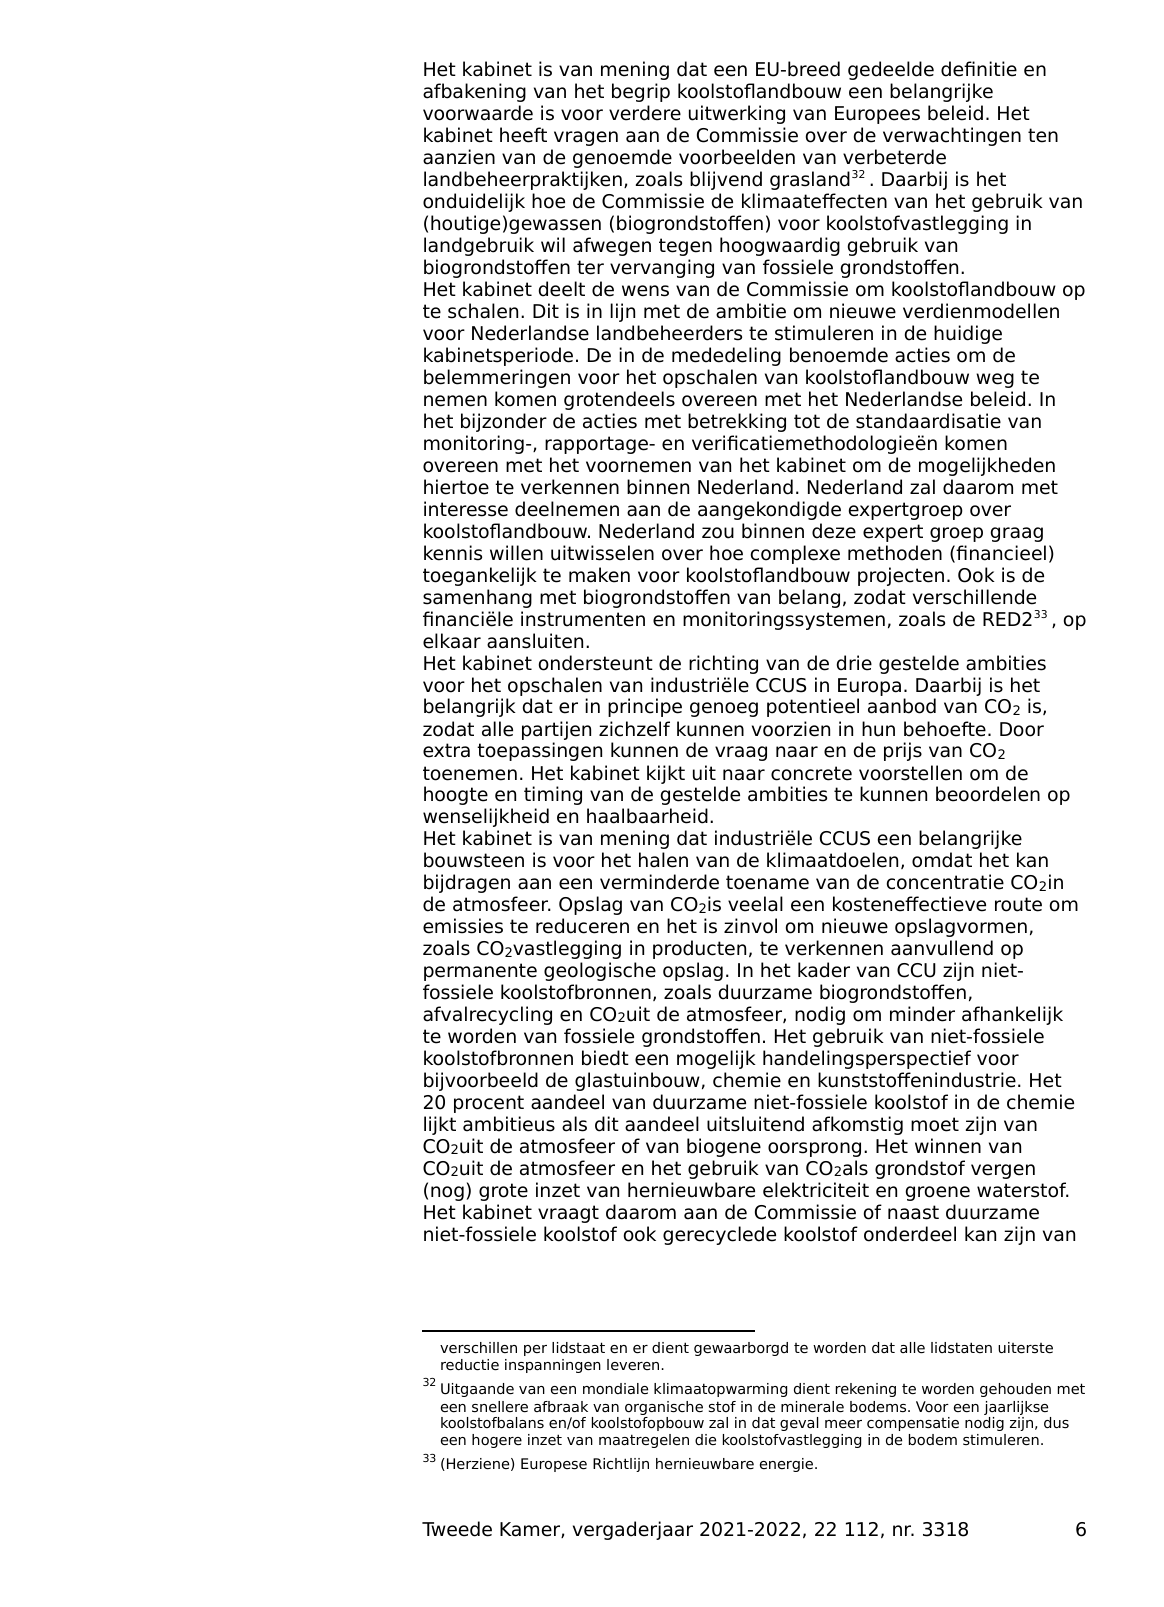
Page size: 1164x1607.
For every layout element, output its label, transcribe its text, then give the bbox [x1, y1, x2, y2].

text (Herziene) Europese Richtlijn hernieuwbare energie. [422, 1452, 1087, 1474]
text Het kabinet deelt de wens van de Commissie om koolstoflandbouw op te schalen. Dit is in lijn met de ambitie om nieuwe verdienmodellen voor Nederlandse landbeheerders te stimuleren in de huidige kabinetsperiode. De in de mededeling benoemde acties om de belemmeringen voor het opschalen van koolstoflandbouw weg te nemen komen grotendeels overeen met het Nederlandse beleid. In het bijzonder de acties met betrekking tot de standaardisatie van monitoring-, rapportage- en verificatiemethodologieën komen overeen met het voornemen van het kabinet om de mogelijkheden hiertoe te verkennen binnen Nederland. Nederland zal daarom met interesse deelnemen aan de aangekondigde expertgroep over koolstoflandbouw. Nederland zou binnen deze expert groep graag kennis willen uitwisselen over hoe complexe methoden (financieel) toegankelijk te maken voor koolstoflandbouw projecten. Ook is de samenhang met biogrondstoffen van belang, zodat verschillende financiële instrumenten en monitoringssystemen, zoals de RED2, op elkaar aansluiten. [422, 279, 1087, 652]
text Het kabinet is van mening dat industriële CCUS een belangrijke bouwsteen is voor het halen van de klimaatdoelen, omdat het kan bijdragen aan een verminderde toename van de concentratie CO2in de atmosfeer. Opslag van CO2is veelal een kosteneffectieve route om emissies te reduceren en het is zinvol om nieuwe opslagvormen, zoals CO2vastlegging in producten, te verkennen aanvullend op permanente geologische opslag. In het kader van CCU zijn niet-fossiele koolstofbronnen, zoals duurzame biogrondstoffen, afvalrecycling en CO2uit de atmosfeer, nodig om minder afhankelijk te worden van fossiele grondstoffen. Het gebruik van niet-fossiele koolstofbronnen biedt een mogelijk handelingsperspectief voor bijvoorbeeld de glastuinbouw, chemie en kunststoffenindustrie. Het 20 procent aandeel van duurzame niet-fossiele koolstof in de chemie lijkt ambitieus als dit aandeel uitsluitend afkomstig moet zijn van CO2uit de atmosfeer of van biogene oorsprong. Het winnen van CO2uit de atmosfeer en het gebruik van CO2als grondstof vergen (nog) grote inzet van hernieuwbare elektriciteit en groene waterstof. Het kabinet vraagt daarom aan de Commissie of naast duurzame niet-fossiele koolstof ook gerecyclede koolstof onderdeel kan zijn van [422, 828, 1087, 1246]
text verschillen per lidstaat en er dient gewaarborgd te worden dat alle lidstaten uiterste reductie inspanningen leveren. [422, 1340, 1087, 1374]
text Het kabinet ondersteunt de richting van de drie gestelde ambities voor het opschalen van industriële CCUS in Europa. Daarbij is het belangrijk dat er in principe genoeg potentieel aanbod van CO2 is, zodat alle partijen zichzelf kunnen voorzien in hun behoefte. Door extra toepassingen kunnen de vraag naar en de prijs van CO2 toenemen. Het kabinet kijkt uit naar concrete voorstellen om de hoogte en timing van de gestelde ambities te kunnen beoordelen op wenselijkheid en haalbaarheid. [422, 652, 1087, 828]
text Het kabinet is van mening dat een EU-breed gedeelde definitie en afbakening van het begrip koolstoflandbouw een belangrijke voorwaarde is voor verdere uitwerking van Europees beleid. Het kabinet heeft vragen aan de Commissie over de verwachtingen ten aanzien van de genoemde voorbeelden van verbeterde landbeheerpraktijken, zoals blijvend grasland. Daarbij is het onduidelijk hoe de Commissie de klimaateffecten van het gebruik van (houtige)gewassen (biogrondstoffen) voor koolstofvastlegging in landgebruik wil afwegen tegen hoogwaardig gebruik van biogrondstoffen ter vervanging van fossiele grondstoffen. [422, 59, 1087, 279]
text Uitgaande van een mondiale klimaatopwarming dient rekening te worden gehouden met een snellere afbraak van organische stof in de minerale bodems. Voor een jaarlijkse koolstofbalans en/of koolstofopbouw zal in dat geval meer compensatie nodig zijn, dus een hogere inzet van maatregelen die koolstofvastlegging in de bodem stimuleren. [422, 1377, 1087, 1449]
